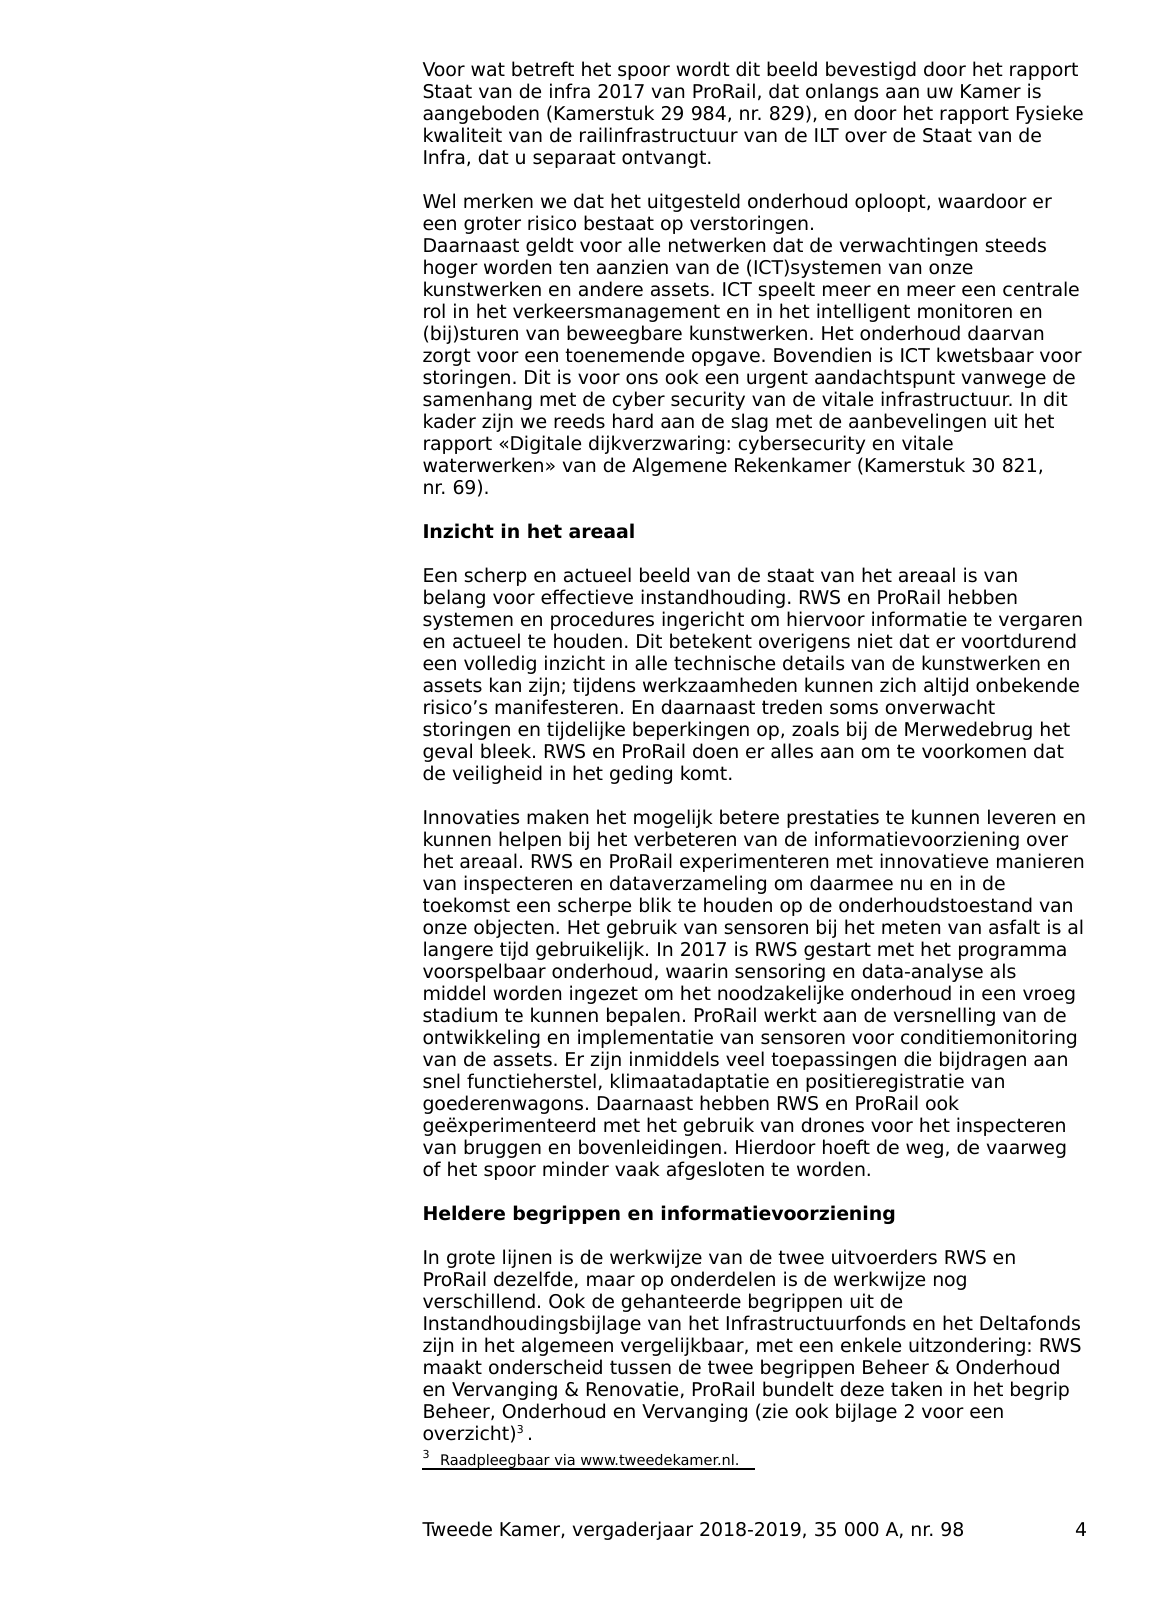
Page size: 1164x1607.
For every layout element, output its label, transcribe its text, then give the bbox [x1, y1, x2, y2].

text Een scherp en actueel beeld van de staat van het areaal is van belang voor effectieve instandhouding. RWS en ProRail hebben systemen en procedures ingericht om hiervoor informatie te vergaren en actueel te houden. Dit betekent overigens niet dat er voortdurend een volledig inzicht in alle technische details van de kunstwerken en assets kan zijn; tijdens werkzaamheden kunnen zich altijd onbekende risico’s manifesteren. En daarnaast treden soms onverwacht storingen en tijdelijke beperkingen op, zoals bij de Merwedebrug het geval bleek. RWS en ProRail doen er alles aan om te voorkomen dat de veiligheid in het geding komt. [422, 565, 1087, 785]
text Wel merken we dat het uitgesteld onderhoud oploopt, waardoor er een groter risico bestaat op verstoringen. [422, 191, 1087, 235]
text In grote lijnen is de werkwijze van de twee uitvoerders RWS en ProRail dezelfde, maar op onderdelen is de werkwijze nog verschillend. Ook de gehanteerde begrippen uit de Instandhoudingsbijlage van het Infrastructuurfonds en het Deltafonds zijn in het algemeen vergelijkbaar, met een enkele uitzondering: RWS maakt onderscheid tussen de twee begrippen Beheer & Onderhoud en Vervanging & Renovatie, ProRail bundelt deze taken in het begrip Beheer, Onderhoud en Vervanging (zie ook bijlage 2 voor een overzicht). [422, 1247, 1087, 1445]
text Voor wat betreft het spoor wordt dit beeld bevestigd door het rapport Staat van de infra 2017 van ProRail, dat onlangs aan uw Kamer is aangeboden (Kamerstuk 29 984, nr. 829), en door het rapport Fysieke kwaliteit van de railinfrastructuur van de ILT over de Staat van de Infra, dat u separaat ontvangt. [422, 59, 1087, 169]
subtitle Inzicht in het areaal [422, 521, 1087, 543]
text Innovaties maken het mogelijk betere prestaties te kunnen leveren en kunnen helpen bij het verbeteren van de informatievoorziening over het areaal. RWS en ProRail experimenteren met innovatieve manieren van inspecteren en dataverzameling om daarmee nu en in de toekomst een scherpe blik te houden op de onderhoudstoestand van onze objecten. Het gebruik van sensoren bij het meten van asfalt is al langere tijd gebruikelijk. In 2017 is RWS gestart met het programma voorspelbaar onderhoud, waarin sensoring en data-analyse als middel worden ingezet om het noodzakelijke onderhoud in een vroeg stadium te kunnen bepalen. ProRail werkt aan de versnelling van de ontwikkeling en implementatie van sensoren voor conditiemonitoring van de assets. Er zijn inmiddels veel toepassingen die bijdragen aan snel functieherstel, klimaatadaptatie en positieregistratie van goederenwagons. Daarnaast hebben RWS en ProRail ook geëxperimenteerd met het gebruik van drones voor het inspecteren van bruggen en bovenleidingen. Hierdoor hoeft de weg, de vaarweg of het spoor minder vaak afgesloten te worden. [422, 807, 1087, 1181]
text Raadpleegbaar via www.tweedekamer.nl. [422, 1448, 1087, 1470]
subtitle Heldere begrippen en informatievoorziening [422, 1203, 1087, 1225]
text Daarnaast geldt voor alle netwerken dat de verwachtingen steeds hoger worden ten aanzien van de (ICT)systemen van onze kunstwerken en andere assets. ICT speelt meer en meer een centrale rol in het verkeersmanagement en in het intelligent monitoren en (bij)sturen van beweegbare kunstwerken. Het onderhoud daarvan zorgt voor een toenemende opgave. Bovendien is ICT kwetsbaar voor storingen. Dit is voor ons ook een urgent aandachtspunt vanwege de samenhang met de cyber security van de vitale infrastructuur. In dit kader zijn we reeds hard aan de slag met de aanbevelingen uit het rapport «Digitale dijkverzwaring: cybersecurity en vitale waterwerken» van de Algemene Rekenkamer (Kamerstuk 30 821, nr. 69). [422, 235, 1087, 499]
